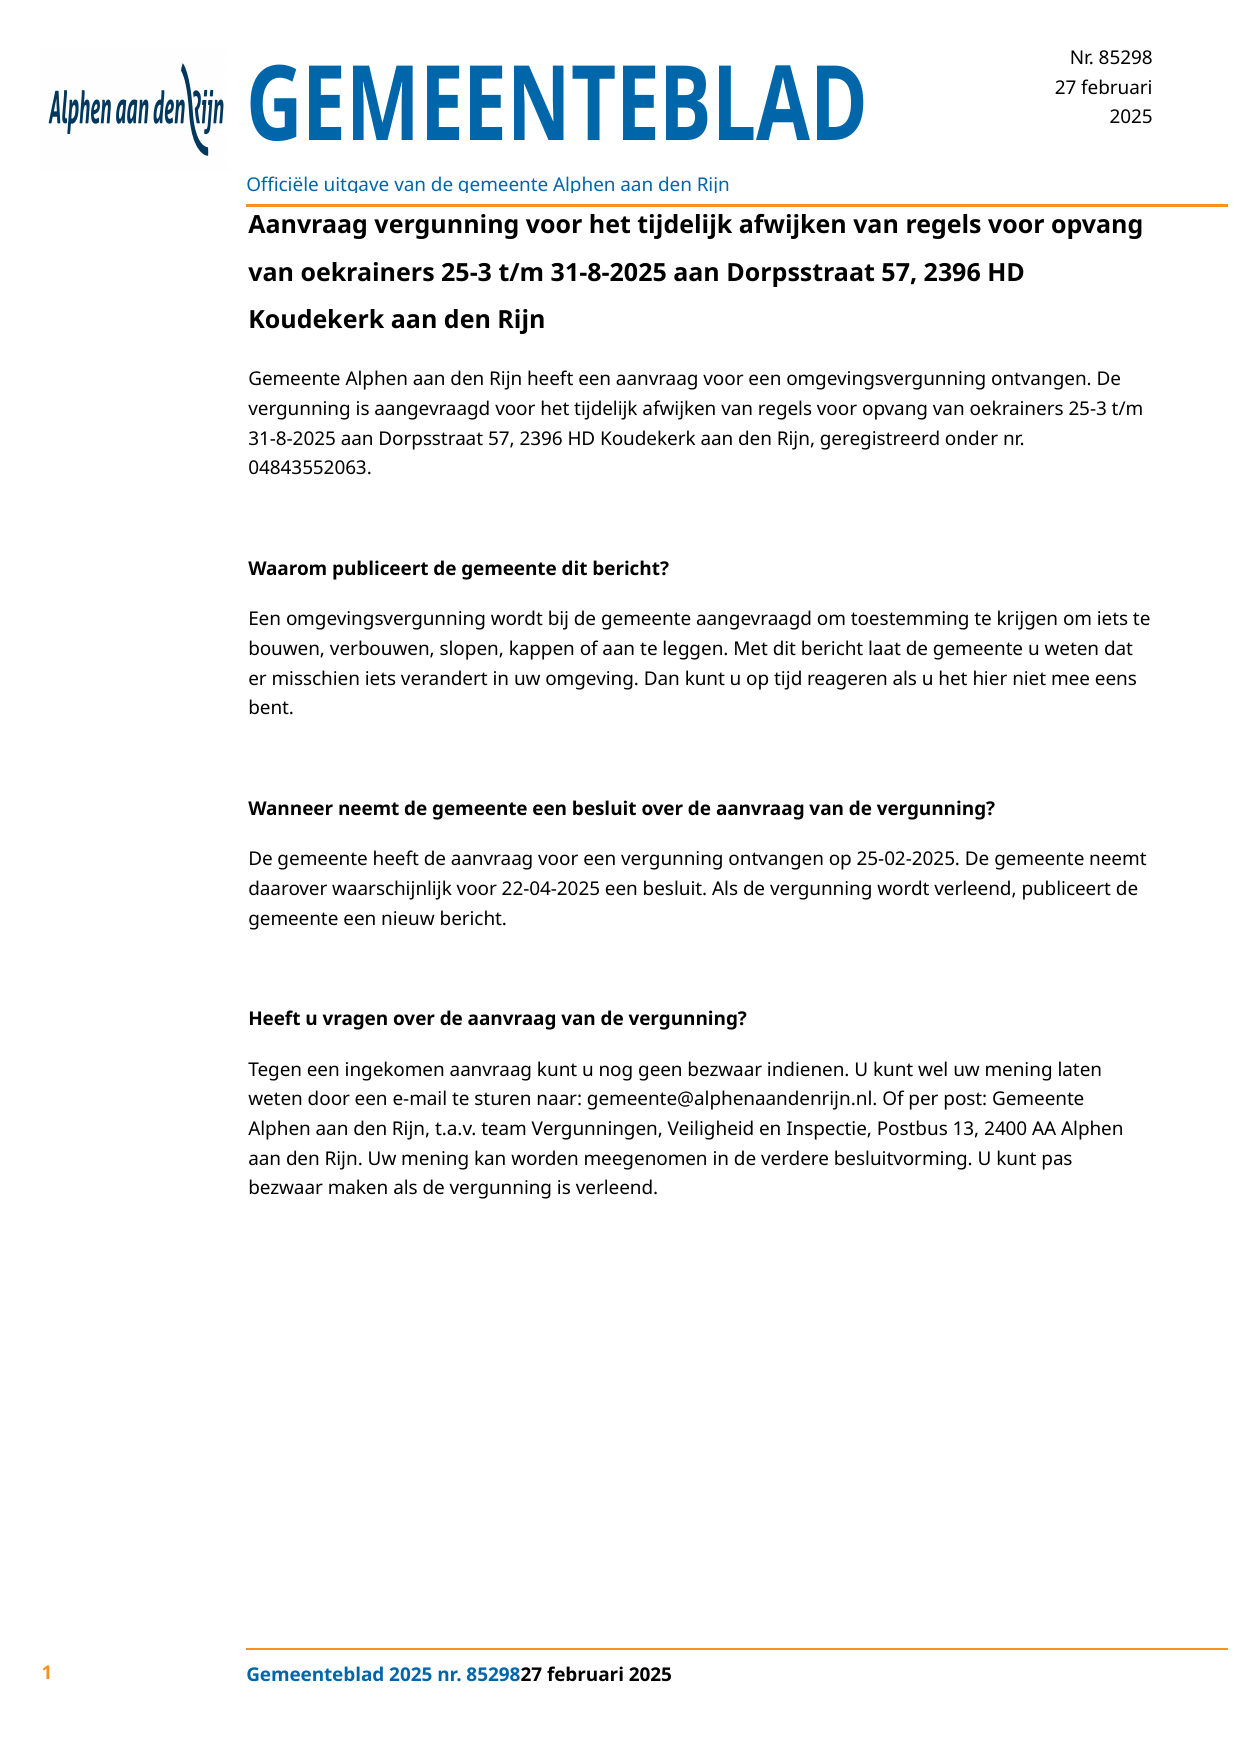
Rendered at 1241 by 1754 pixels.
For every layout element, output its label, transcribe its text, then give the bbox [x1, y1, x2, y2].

text Tegen een ingekomen aanvraag kunt u nog geen bezwaar indienen. U kunt wel uw mening laten weten door een e-mail te sturen naar: gemeente@alphenaandenrijn.nl. Of per post: Gemeente Alphen aan den Rijn, t.a.v. team Vergunningen, Veiligheid en Inspectie, Postbus 13, 2400 AA Alphen aan den Rijn. Uw mening kan worden meegenomen in de verdere besluitvorming. U kunt pas bezwaar maken als de vergunning is verleend. [248, 1056, 1152, 1200]
text Aanvraag vergunning voor het tijdelijk afwijken van regels voor opvang van oekrainers 25-3 t/m 31-8-2025 aan Dorpsstraat 57, 2396 HD Koudekerk aan den Rijn [248, 207, 1152, 336]
picture [41, 47, 231, 172]
text Wanneer neemt de gemeente een besluit over de aanvraag van de vergunning? [248, 795, 1152, 821]
text Waarom publiceert de gemeente dit bericht? [248, 555, 1152, 581]
text Een omgevingsvergunning wordt bij de gemeente aangevraagd om toestemming te krijgen om iets te bouwen, verbouwen, slopen, kappen of aan te leggen. Met dit bericht laat de gemeente u weten dat er misschien iets verandert in uw omgeving. Dan kunt u op tijd reageren als u het hier niet mee eens bent. [248, 606, 1152, 720]
text Heeft u vragen over de aanvraag van de vergunning? [248, 1006, 1152, 1031]
text Gemeente Alphen aan den Rijn heeft een aanvraag voor een omgevingsvergunning ontvangen. De vergunning is aangevraagd voor het tijdelijk afwijken van regels voor opvang van oekrainers 25-3 t/m 31-8-2025 aan Dorpsstraat 57, 2396 HD Koudekerk aan den Rijn, geregistreerd onder nr. 04843552063. [248, 366, 1152, 480]
text De gemeente heeft de aanvraag voor een vergunning ontvangen op 25-02-2025. De gemeente neemt daarover waarschijnlijk voor 22-04-2025 een besluit. Als de vergunning wordt verleend, publiceert de gemeente een nieuw bericht. [248, 846, 1152, 930]
